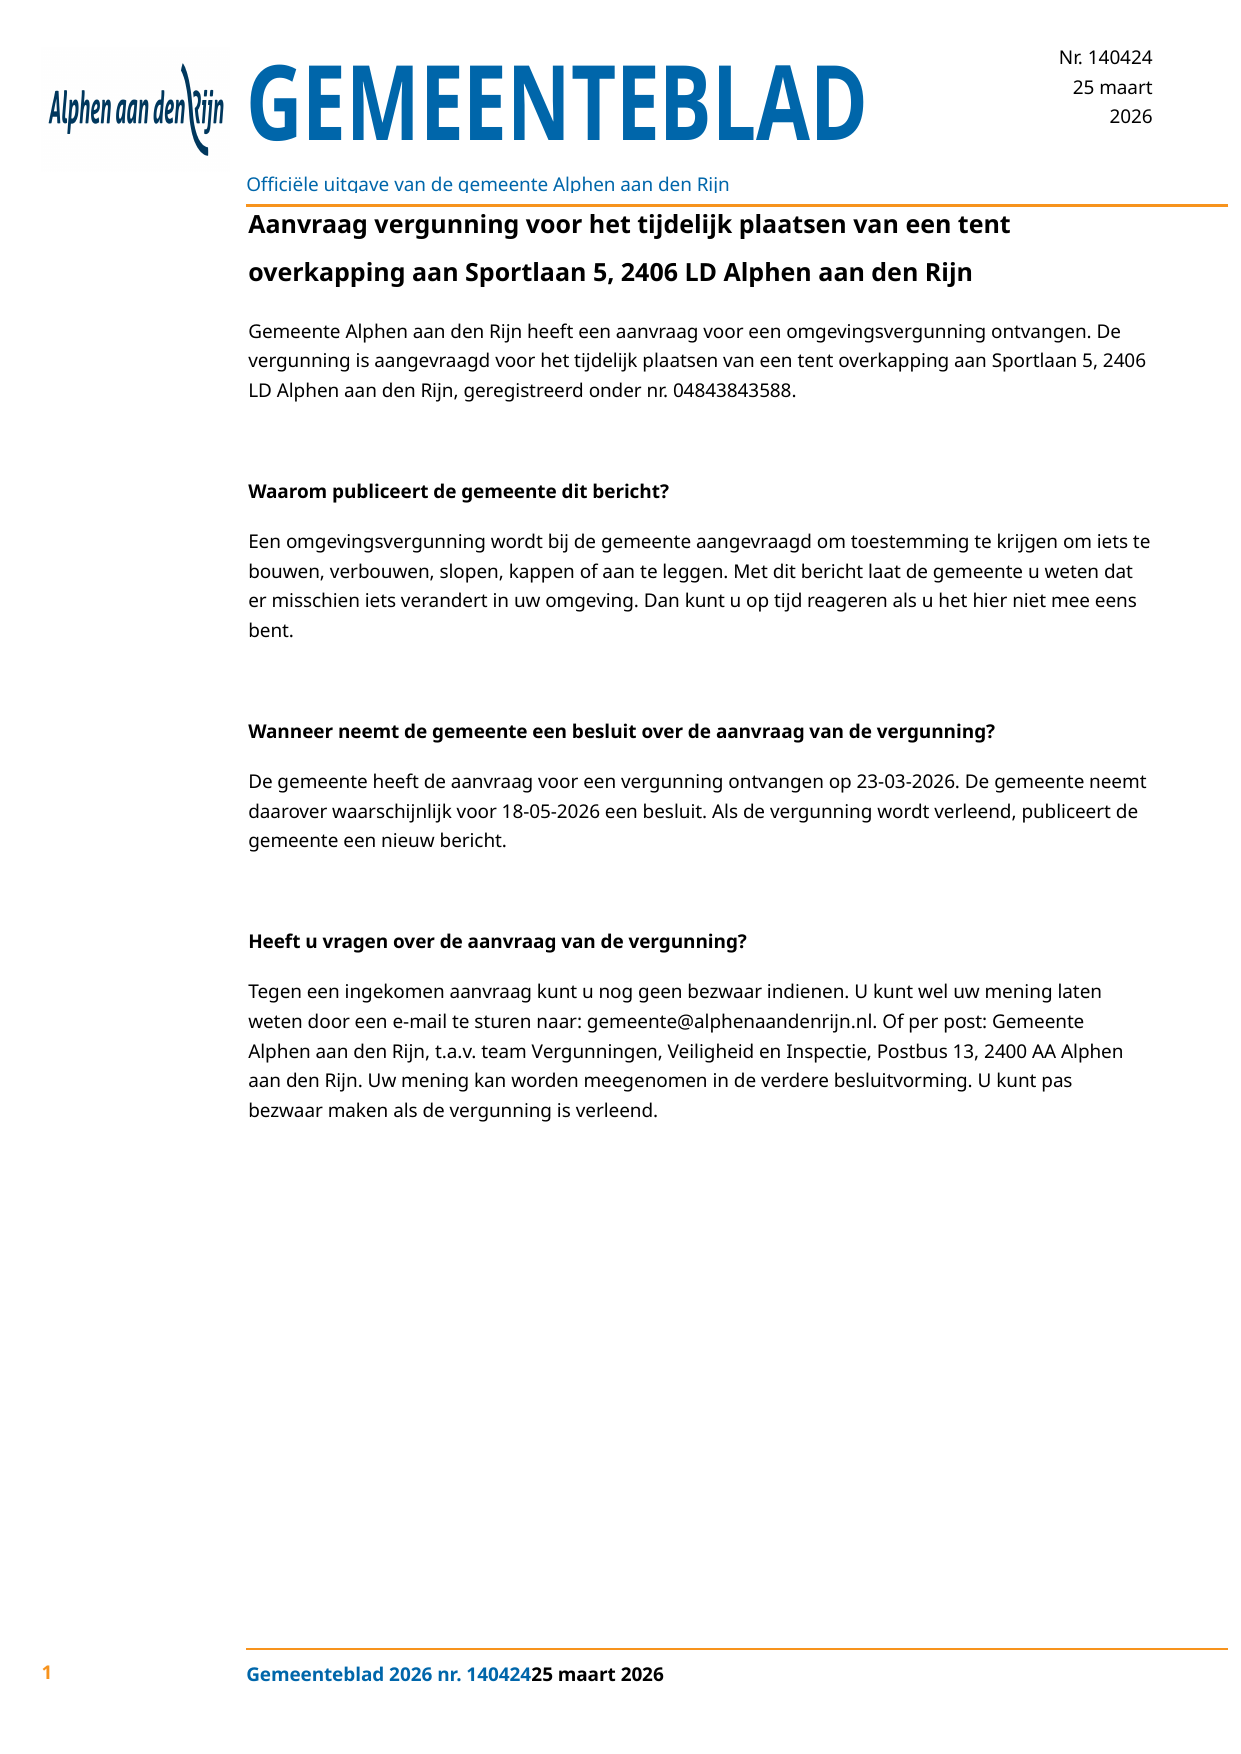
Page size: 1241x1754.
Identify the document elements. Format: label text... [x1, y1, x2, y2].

text Een omgevingsvergunning wordt bij de gemeente aangevraagd om toestemming te krijgen om iets te bouwen, verbouwen, slopen, kappen of aan te leggen. Met dit bericht laat de gemeente u weten dat er misschien iets verandert in uw omgeving. Dan kunt u op tijd reageren als u het hier niet mee eens bent. [248, 528, 1152, 643]
text Tegen een ingekomen aanvraag kunt u nog geen bezwaar indienen. U kunt wel uw mening laten weten door een e-mail te sturen naar: gemeente@alphenaandenrijn.nl. Of per post: Gemeente Alphen aan den Rijn, t.a.v. team Vergunningen, Veiligheid en Inspectie, Postbus 13, 2400 AA Alphen aan den Rijn. Uw mening kan worden meegenomen in de verdere besluitvorming. U kunt pas bezwaar maken als de vergunning is verleend. [248, 979, 1152, 1123]
text Heeft u vragen over de aanvraag van de vergunning? [248, 928, 1152, 954]
text Gemeente Alphen aan den Rijn heeft een aanvraag voor een omgevingsvergunning ontvangen. De vergunning is aangevraagd voor het tijdelijk plaatsen van een tent overkapping aan Sportlaan 5, 2406 LD Alphen aan den Rijn, geregistreerd onder nr. 04843843588. [248, 318, 1152, 403]
text Wanneer neemt de gemeente een besluit over de aanvraag van de vergunning? [248, 718, 1152, 744]
text Waarom publiceert de gemeente dit bericht? [248, 478, 1152, 504]
picture [41, 47, 231, 172]
text De gemeente heeft de aanvraag voor een vergunning ontvangen op 23-03-2026. De gemeente neemt daarover waarschijnlijk voor 18-05-2026 een besluit. Als de vergunning wordt verleend, publiceert de gemeente een nieuw bericht. [248, 768, 1152, 853]
text Aanvraag vergunning voor het tijdelijk plaatsen van een tent overkapping aan Sportlaan 5, 2406 LD Alphen aan den Rijn [248, 207, 1152, 288]
